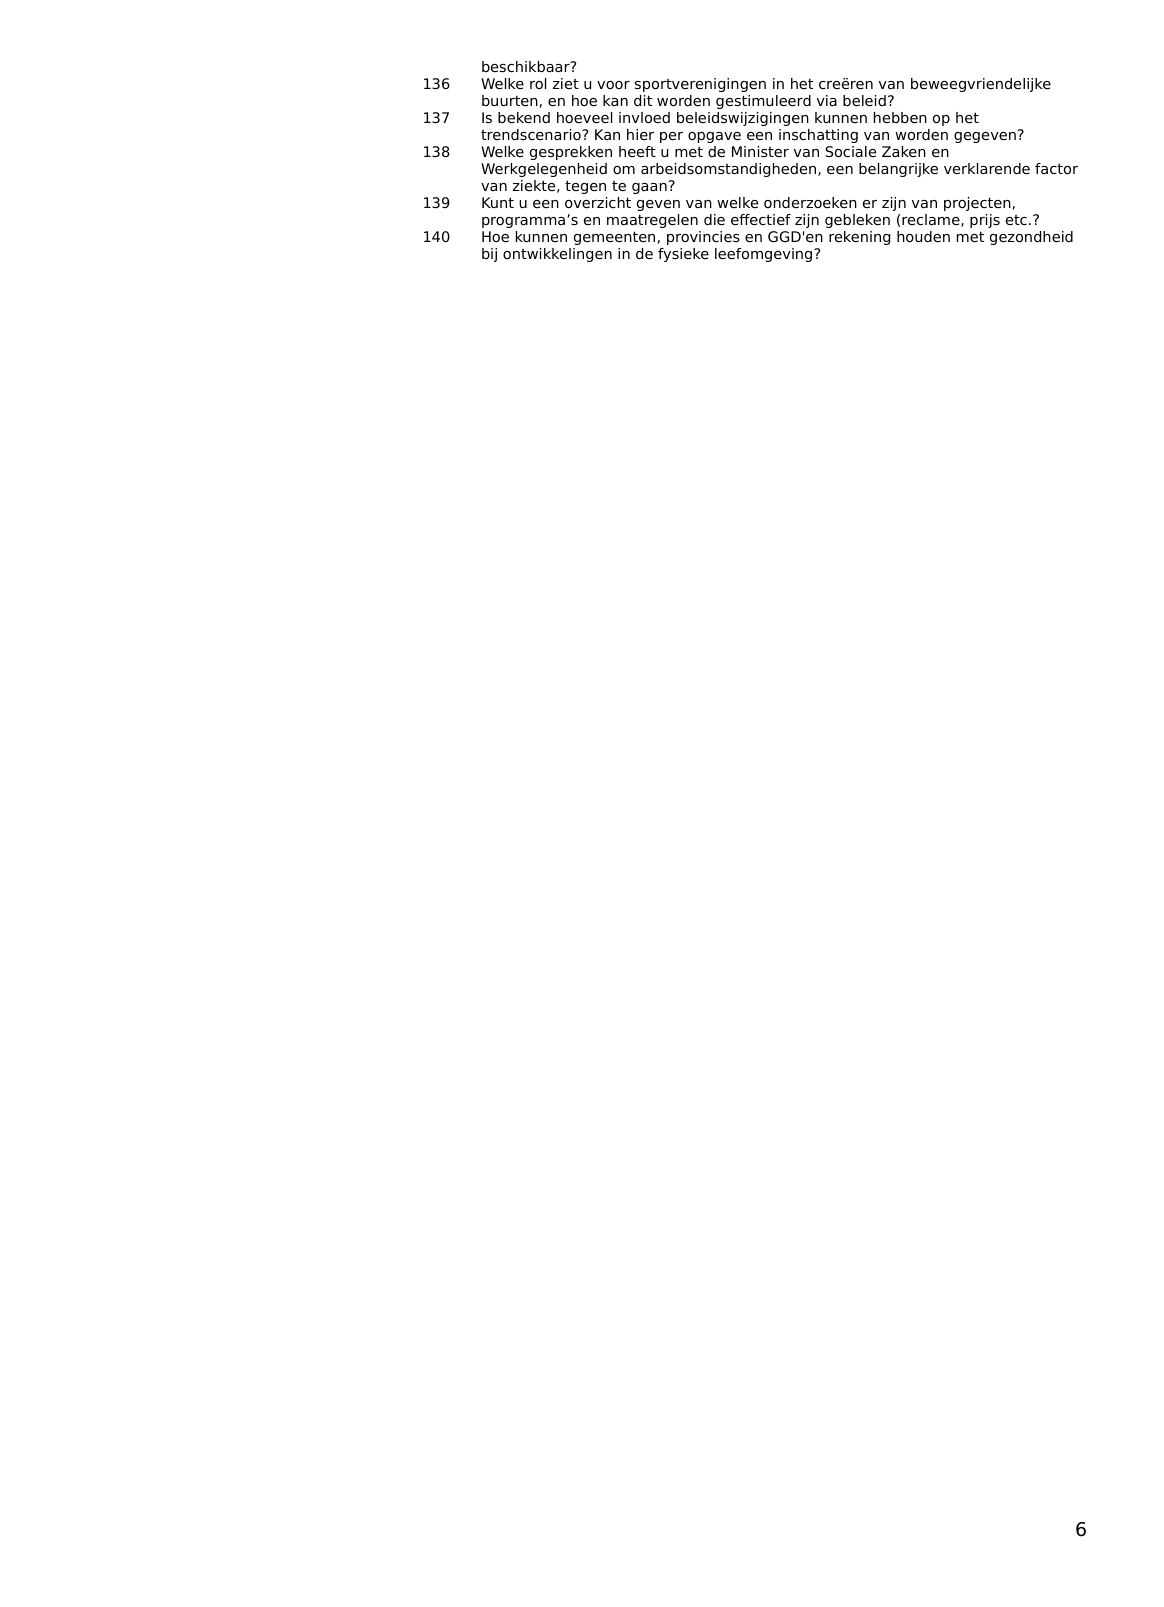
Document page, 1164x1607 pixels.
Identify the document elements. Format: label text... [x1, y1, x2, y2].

table_cell beschikbaar? [475, 59, 1087, 76]
table_cell 138 [422, 144, 475, 195]
table_cell Kunt u een overzicht geven van welke onderzoeken er zijn van projecten, programma’s en maatregelen die effectief zijn gebleken (reclame, prijs etc.? [475, 195, 1087, 229]
table_cell 140 [422, 229, 475, 263]
table_cell 139 [422, 195, 475, 229]
table_cell 137 [422, 110, 475, 144]
table_cell 136 [422, 76, 475, 110]
table_cell Welke rol ziet u voor sportverenigingen in het creëren van beweegvriendelijke buurten, en hoe kan dit worden gestimuleerd via beleid? [475, 76, 1087, 110]
table_cell Welke gesprekken heeft u met de Minister van Sociale Zaken en Werkgelegenheid om arbeidsomstandigheden, een belangrijke verklarende factor van ziekte, tegen te gaan? [475, 144, 1087, 195]
table_cell Hoe kunnen gemeenten, provincies en GGD'en rekening houden met gezondheid bij ontwikkelingen in de fysieke leefomgeving? [475, 229, 1087, 263]
table_cell [422, 59, 475, 76]
table_cell Is bekend hoeveel invloed beleidswijzigingen kunnen hebben op het trendscenario? Kan hier per opgave een inschatting van worden gegeven? [475, 110, 1087, 144]
